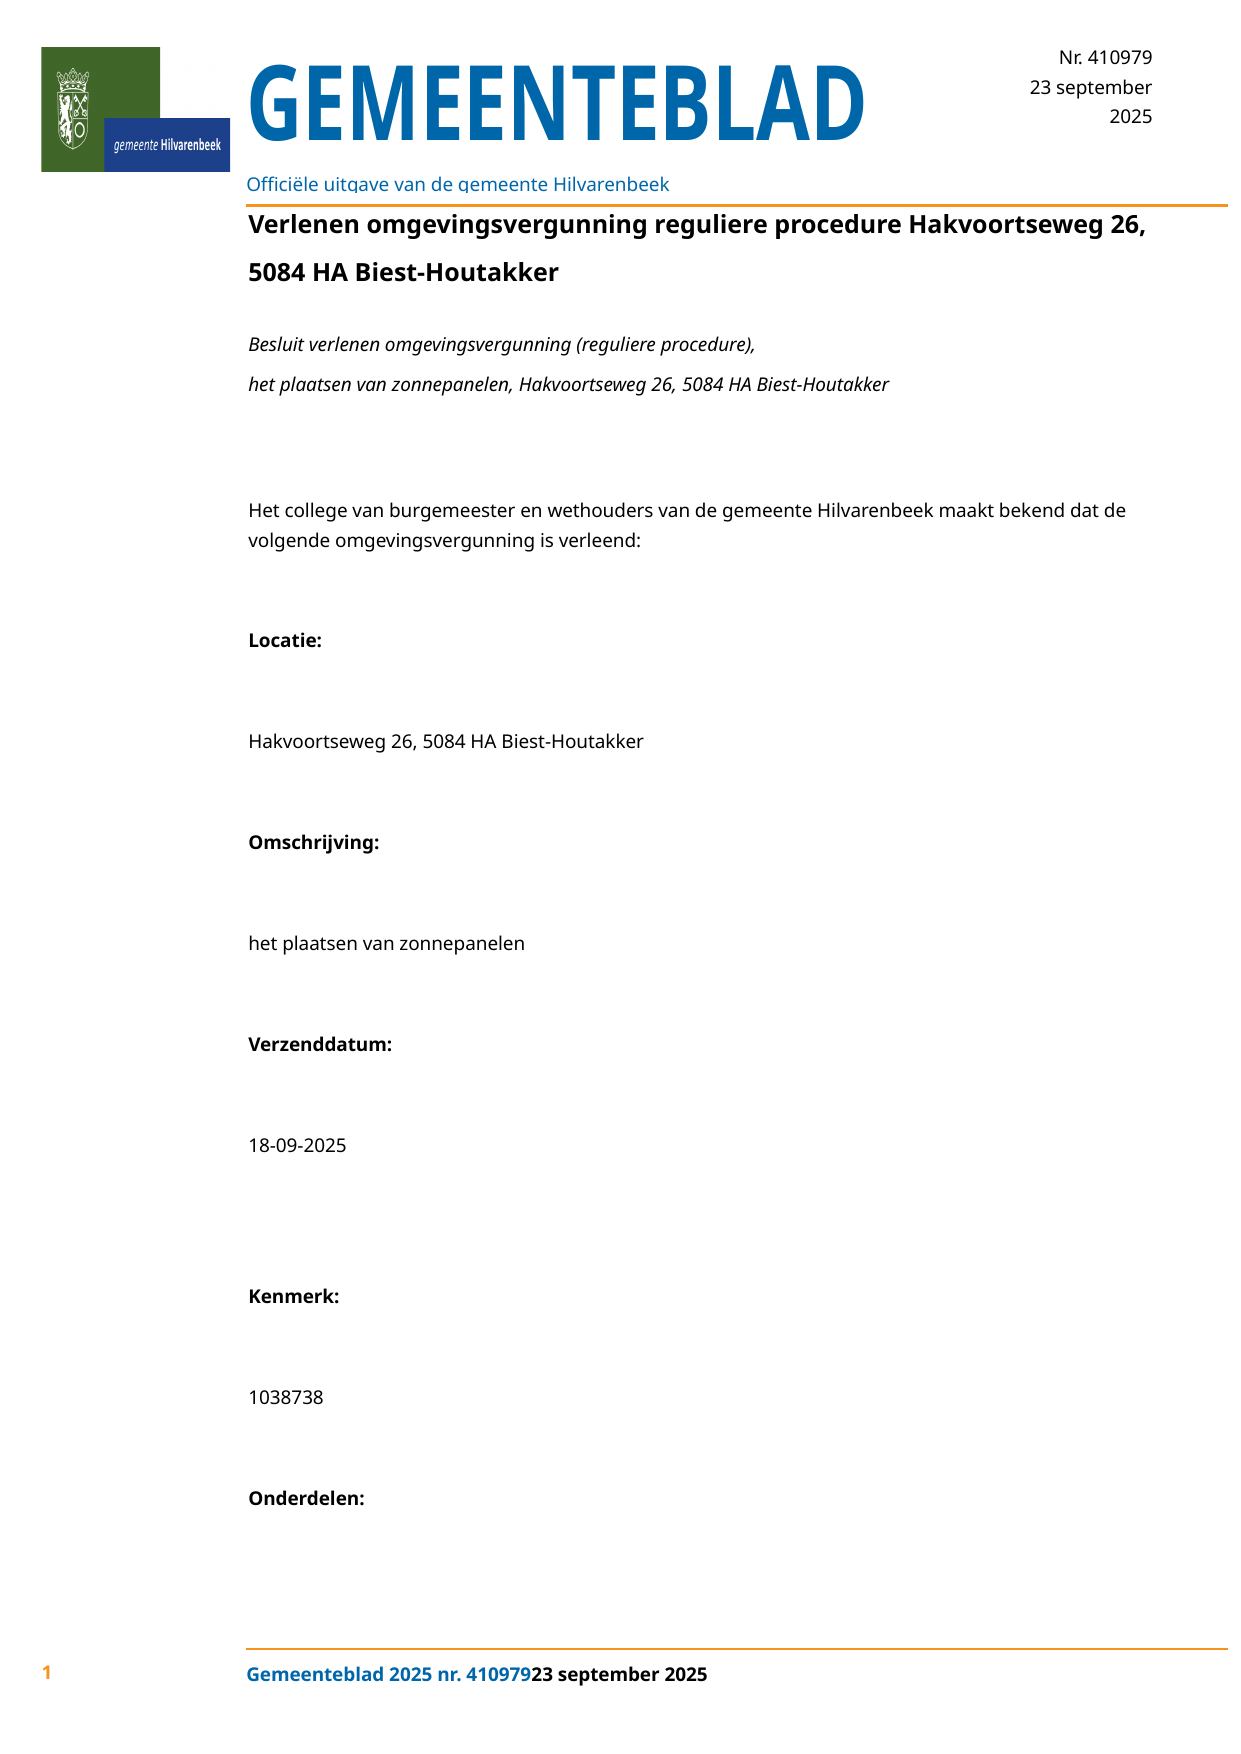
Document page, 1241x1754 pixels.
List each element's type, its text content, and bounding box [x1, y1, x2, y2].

picture [41, 47, 231, 172]
text het plaatsen van zonnepanelen [248, 930, 1152, 956]
text Besluit verlenen omgevingsvergunning (reguliere procedure), [248, 331, 1152, 357]
text Hakvoortseweg 26, 5084 HA Biest-Houtakker [248, 728, 1152, 754]
text Locatie: [248, 628, 1152, 653]
text Verlenen omgevingsvergunning reguliere procedure Hakvoortseweg 26, 5084 HA Biest-Houtakker [248, 207, 1152, 288]
text Onderdelen: [248, 1485, 1152, 1511]
text Verzenddatum: [248, 1031, 1152, 1057]
text Kenmerk: [248, 1283, 1152, 1309]
text 1038738 [248, 1384, 1152, 1410]
text 18-09-2025 [248, 1132, 1152, 1158]
text Omschrijving: [248, 829, 1152, 855]
text het plaatsen van zonnepanelen, Hakvoortseweg 26, 5084 HA Biest-Houtakker [248, 371, 1152, 396]
text Het college van burgemeester en wethouders van de gemeente Hilvarenbeek maakt bekend dat de volgende omgevingsvergunning is verleend: [248, 497, 1152, 553]
